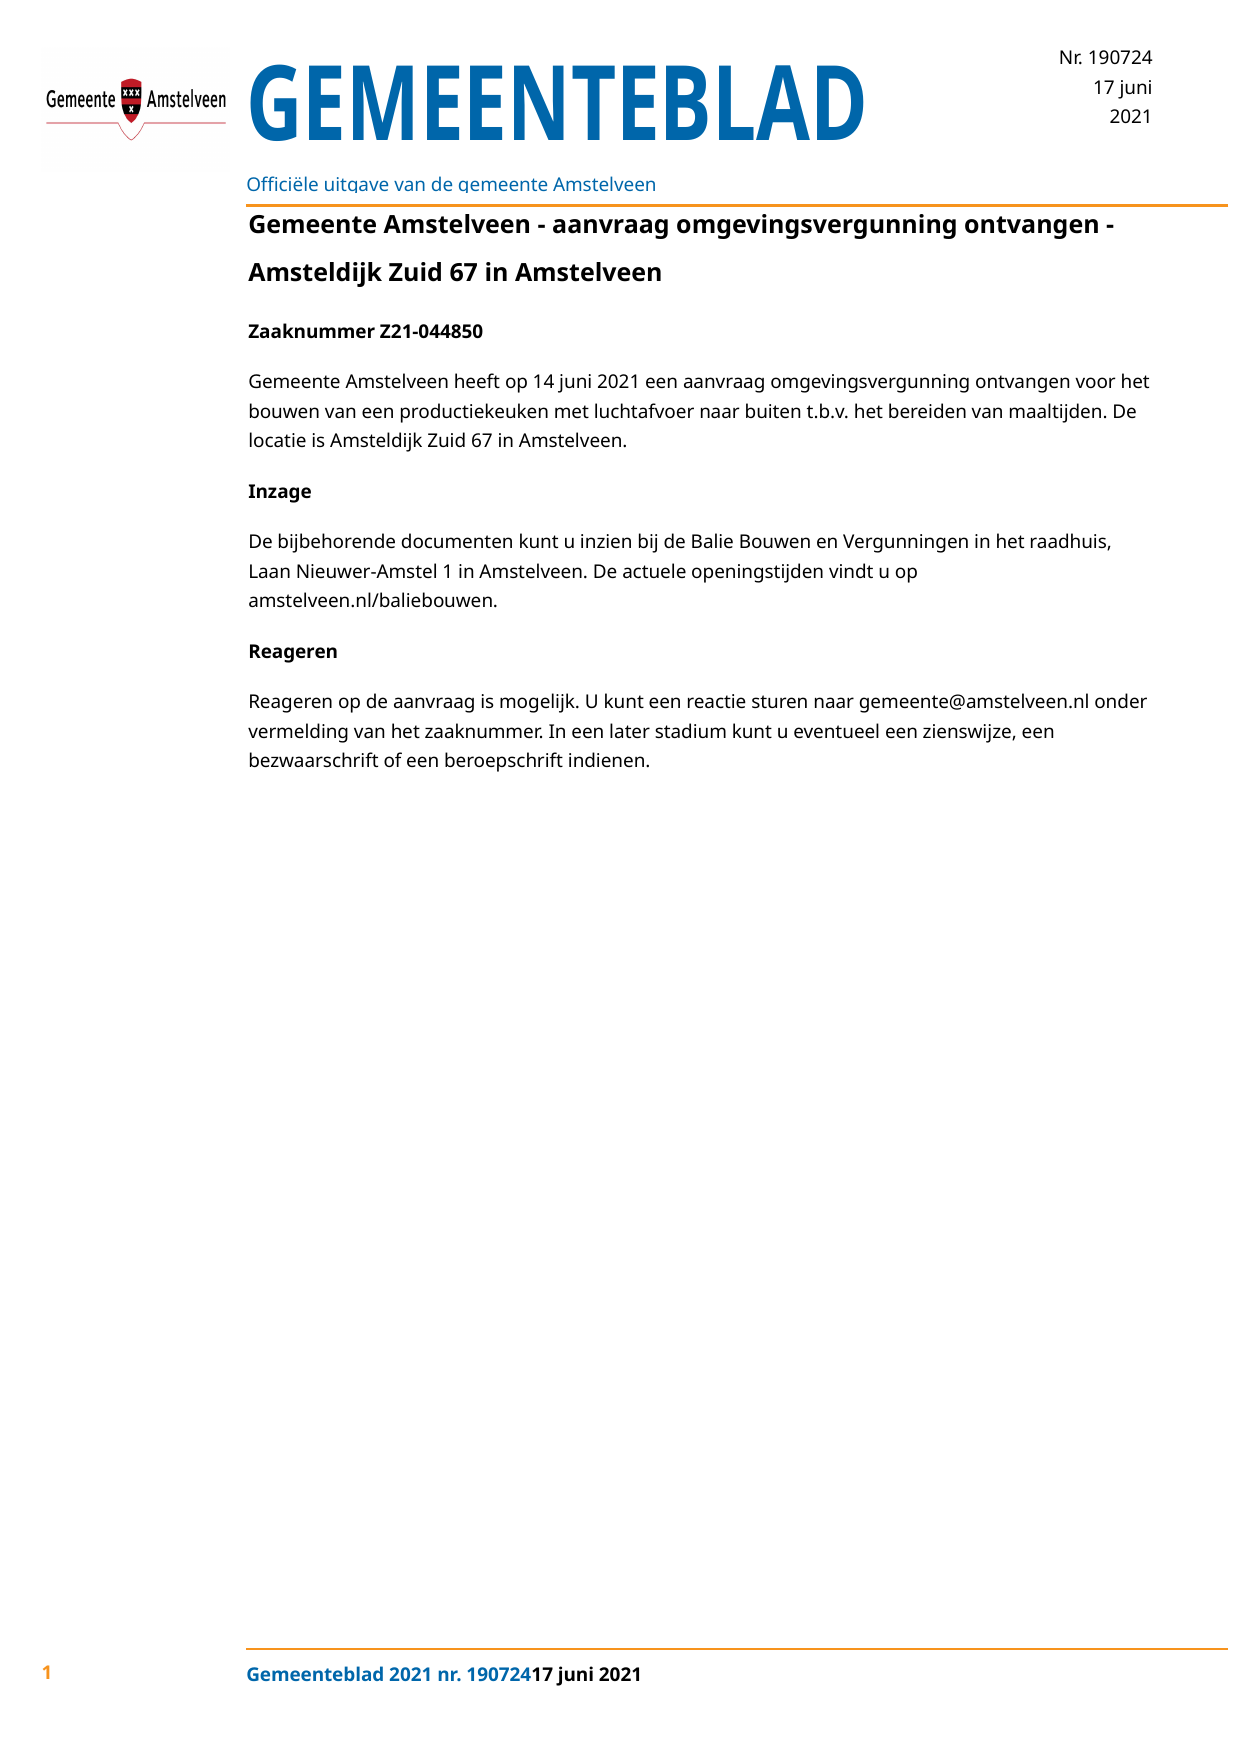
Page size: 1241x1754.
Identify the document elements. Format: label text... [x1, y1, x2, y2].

picture [41, 47, 231, 172]
text Reageren [248, 638, 1152, 664]
text Reageren op de aanvraag is mogelijk. U kunt een reactie sturen naar gemeente@amstelveen.nl onder vermelding van het zaaknummer. In een later stadium kunt u eventueel een zienswijze, een bezwaarschrift of een beroepschrift indienen. [248, 688, 1152, 773]
text Gemeente Amstelveen heeft op 14 juni 2021 een aanvraag omgevingsvergunning ontvangen voor het bouwen van een productiekeuken met luchtafvoer naar buiten t.b.v. het bereiden van maaltijden. De locatie is Amsteldijk Zuid 67 in Amstelveen. [248, 368, 1152, 453]
text Inzage [248, 478, 1152, 504]
text Gemeente Amstelveen - aanvraag omgevingsvergunning ontvangen - Amsteldijk Zuid 67 in Amstelveen [248, 207, 1152, 288]
text De bijbehorende documenten kunt u inzien bij de Balie Bouwen en Vergunningen in het raadhuis, Laan Nieuwer-Amstel 1 in Amstelveen. De actuele openingstijden vindt u op amstelveen.nl/baliebouwen. [248, 528, 1152, 613]
text Zaaknummer Z21-044850 [248, 318, 1152, 344]
